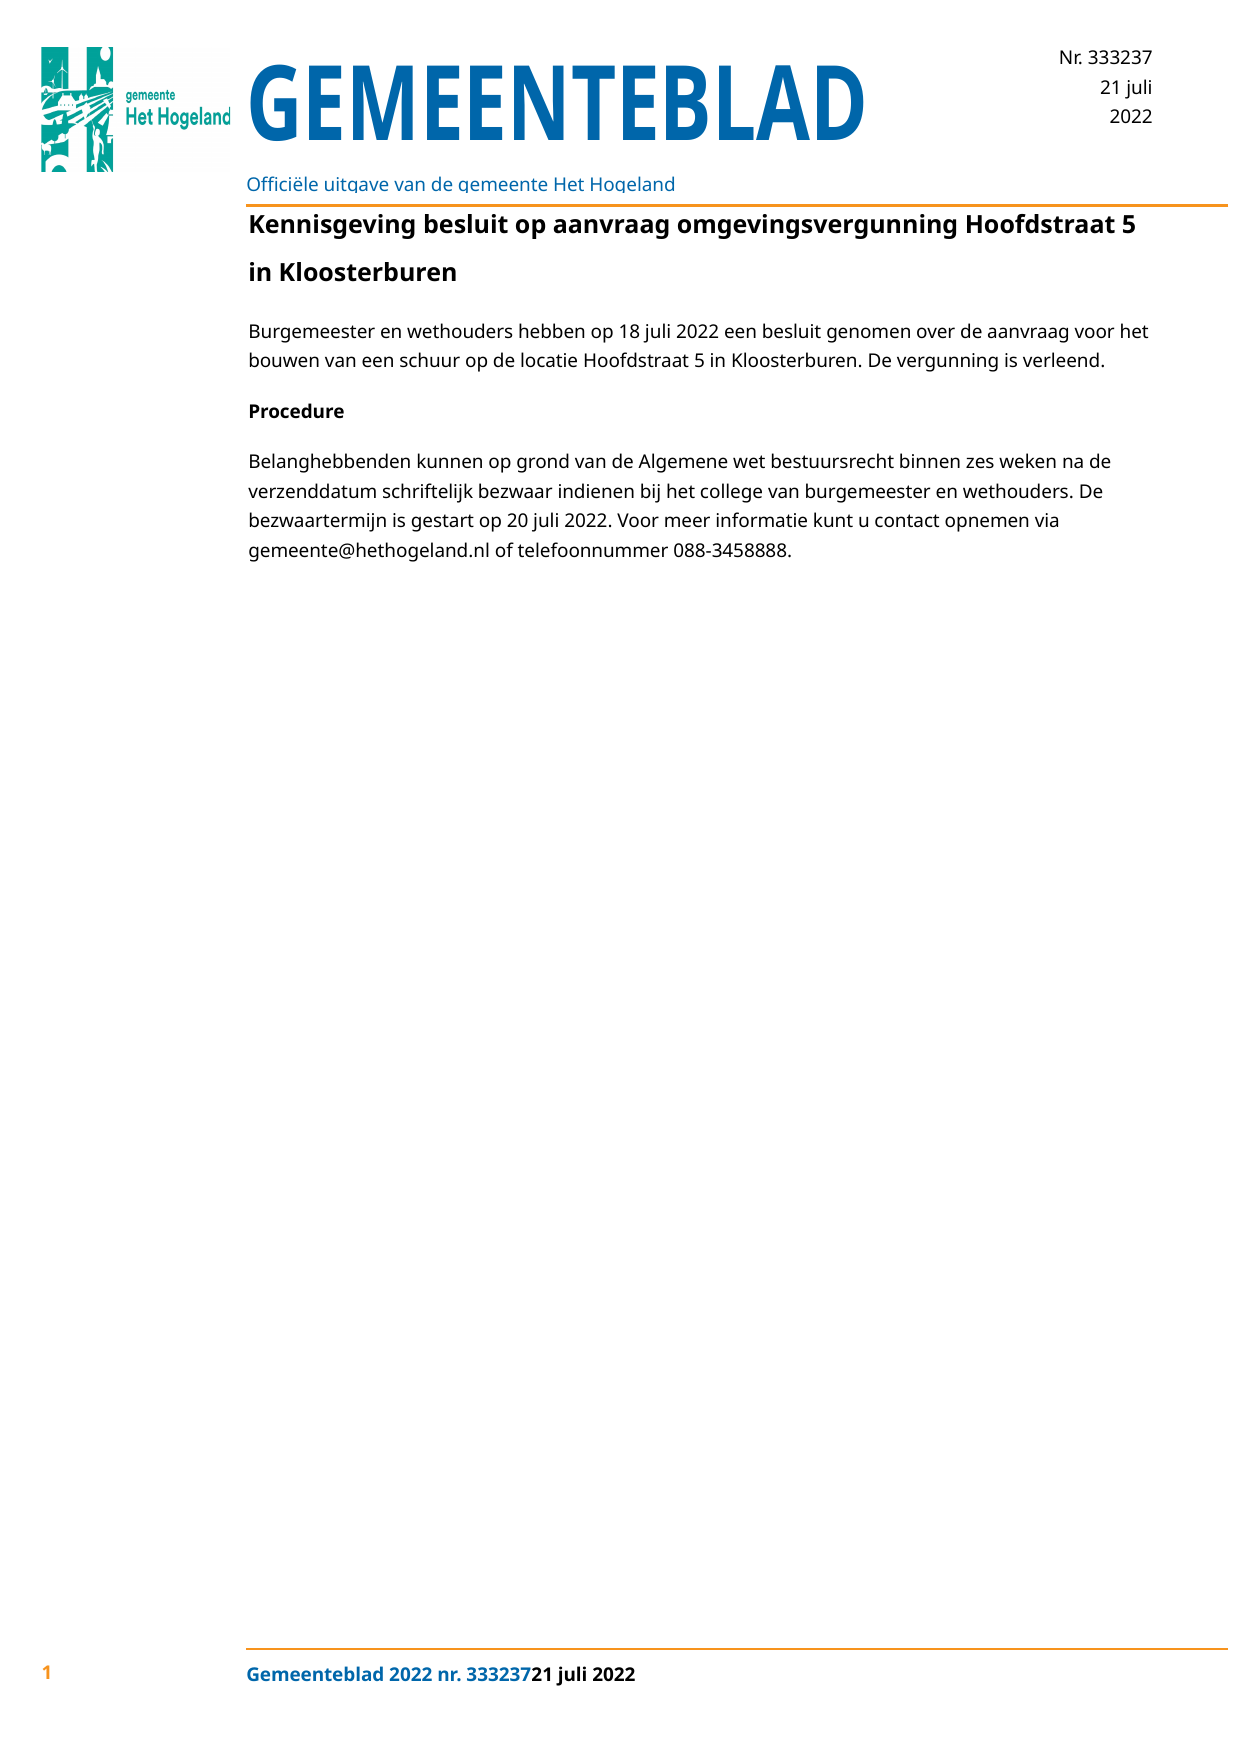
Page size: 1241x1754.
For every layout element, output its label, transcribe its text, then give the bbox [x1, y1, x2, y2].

text Belanghebbenden kunnen op grond van de Algemene wet bestuursrecht binnen zes weken na de verzenddatum schriftelijk bezwaar indienen bij het college van burgemeester en wethouders. De bezwaartermijn is gestart op 20 juli 2022. Voor meer informatie kunt u contact opnemen via gemeente@hethogeland.nl of telefoonnummer 088-3458888. [248, 448, 1152, 563]
text Burgemeester en wethouders hebben op 18 juli 2022 een besluit genomen over de aanvraag voor het bouwen van een schuur op de locatie Hoofdstraat 5 in Kloosterburen. De vergunning is verleend. [248, 318, 1152, 373]
text Procedure [248, 398, 1152, 424]
text Kennisgeving besluit op aanvraag omgevingsvergunning Hoofdstraat 5 in Kloosterburen [248, 207, 1152, 288]
picture [41, 47, 231, 172]
